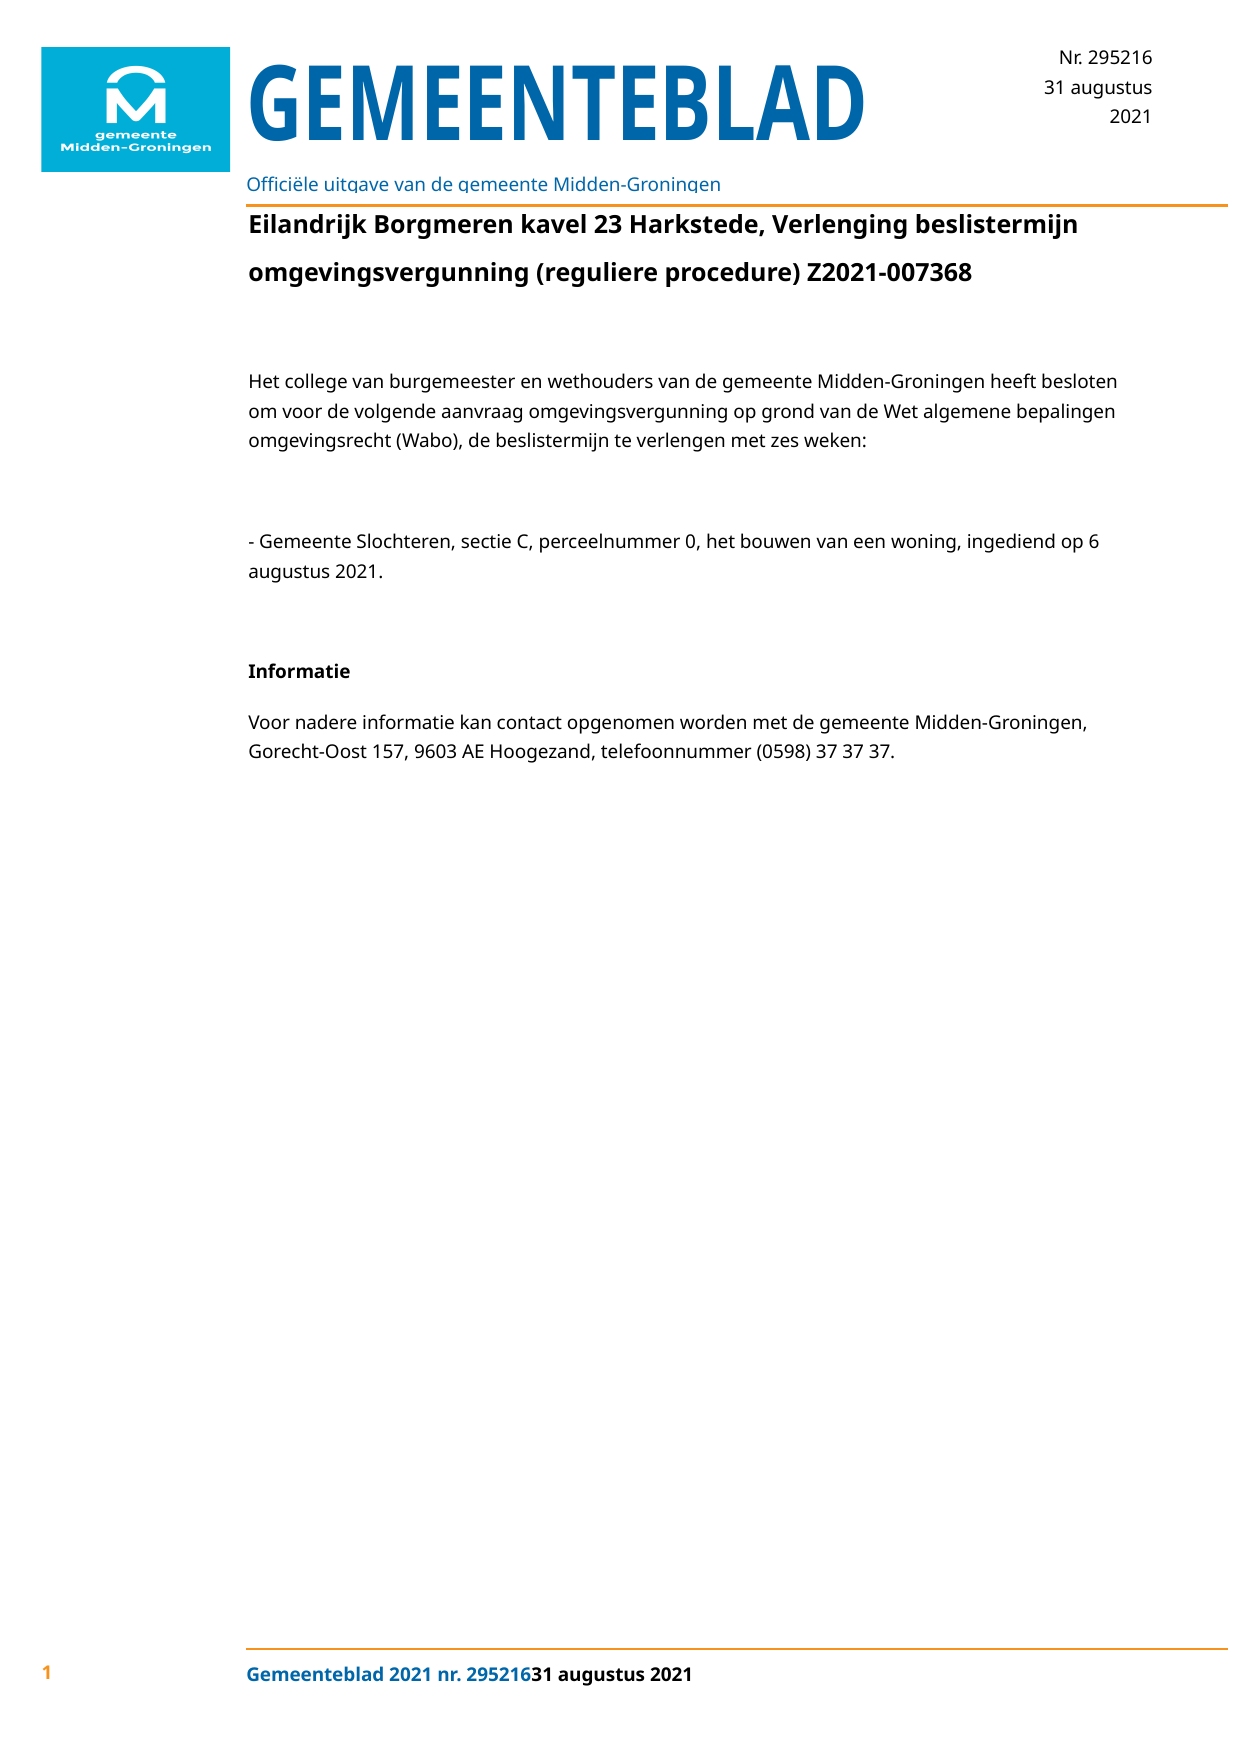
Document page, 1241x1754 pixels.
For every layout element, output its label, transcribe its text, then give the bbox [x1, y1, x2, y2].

text Eilandrijk Borgmeren kavel 23 Harkstede, Verlenging beslistermijn omgevingsvergunning (reguliere procedure) Z2021-007368 [248, 207, 1152, 288]
text Voor nadere informatie kan contact opgenomen worden met de gemeente Midden-Groningen, Gorecht-Oost 157, 9603 AE Hoogezand, telefoonnummer (0598) 37 37 37. [248, 709, 1152, 764]
text Het college van burgemeester en wethouders van de gemeente Midden-Groningen heeft besloten om voor de volgende aanvraag omgevingsvergunning op grond van de Wet algemene bepalingen omgevingsrecht (Wabo), de beslistermijn te verlengen met zes weken: [248, 368, 1152, 453]
text - Gemeente Slochteren, sectie C, perceelnummer 0, het bouwen van een woning, ingediend op 6 augustus 2021. [248, 528, 1152, 584]
picture [184, 146, 190, 153]
picture [108, 66, 164, 82]
picture [107, 89, 165, 122]
text Informatie [248, 659, 1152, 684]
